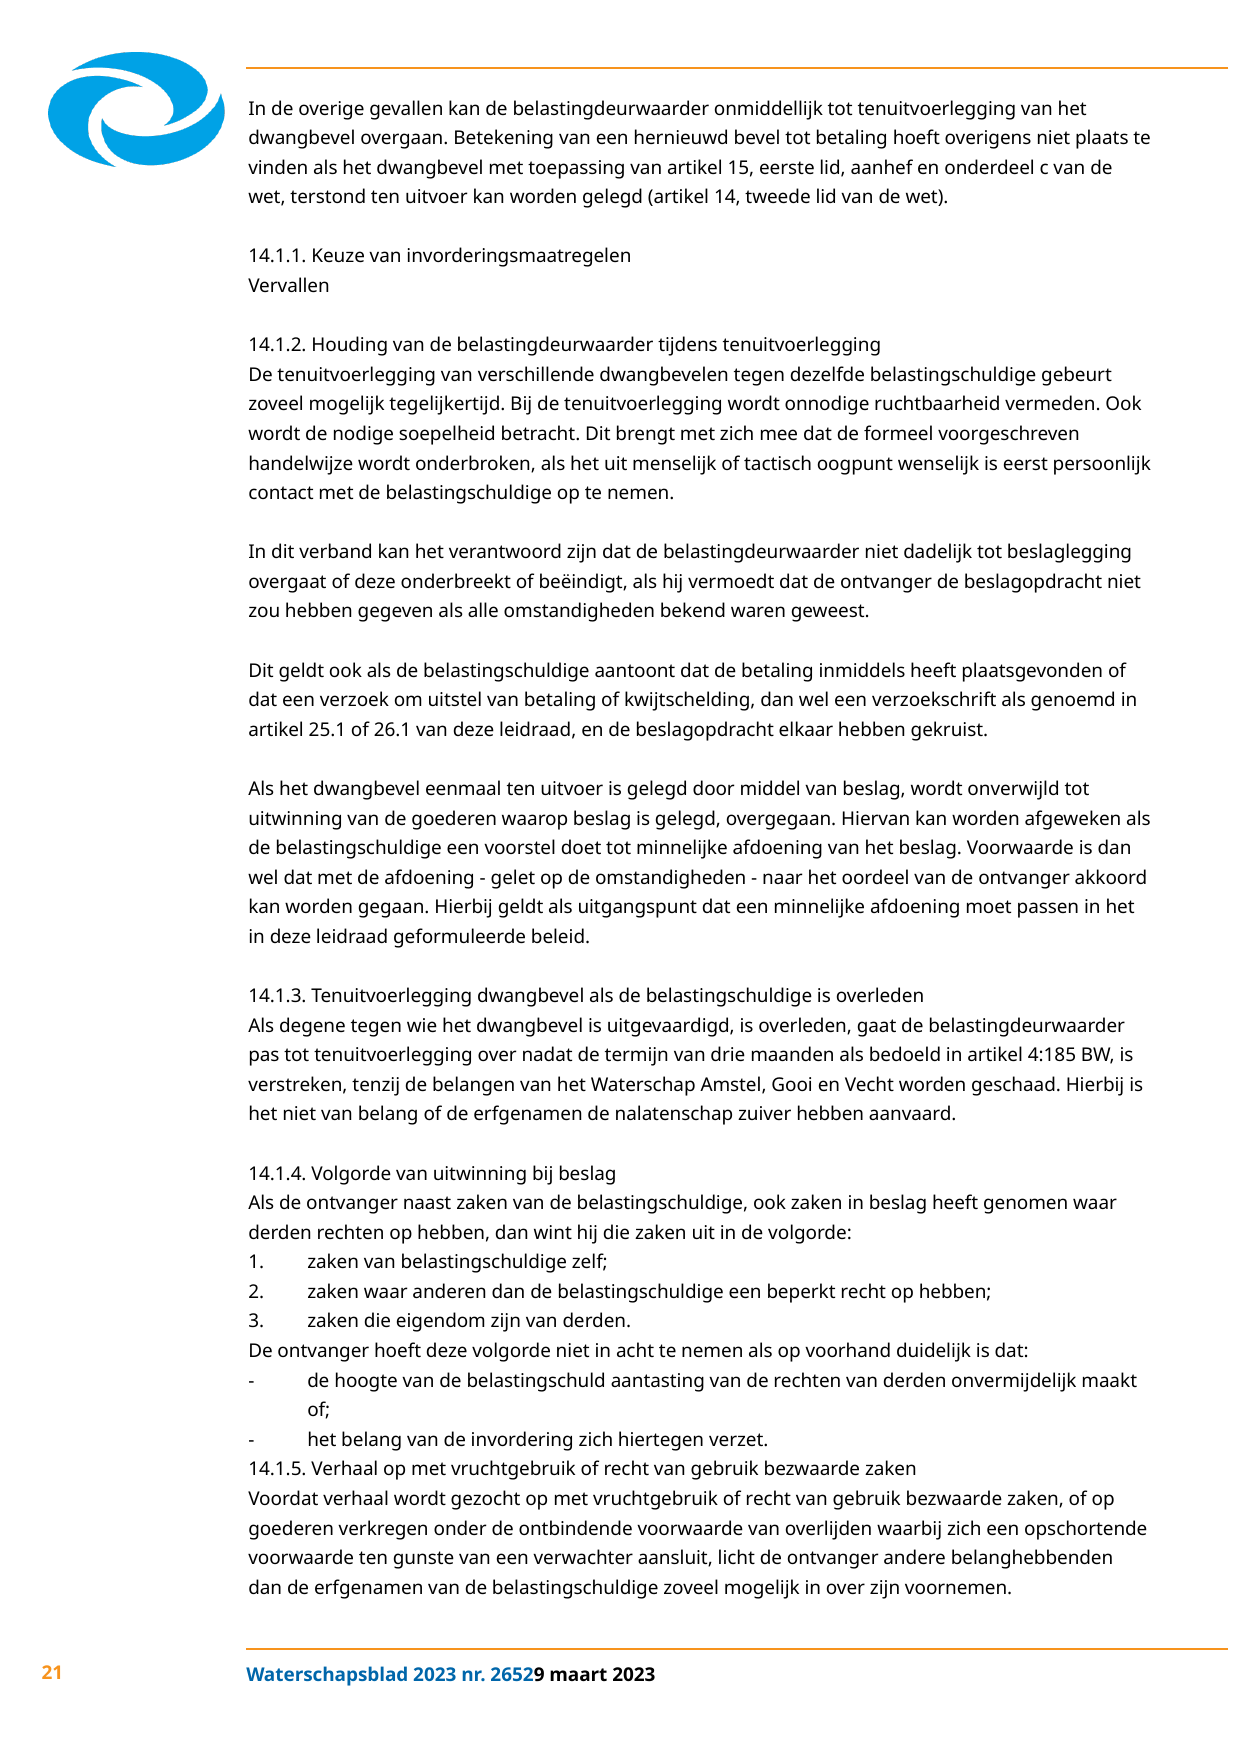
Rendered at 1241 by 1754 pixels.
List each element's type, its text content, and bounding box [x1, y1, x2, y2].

list zaken die eigendom zijn van derden. [248, 1308, 1152, 1333]
text 14.1.4. Volgorde van uitwinning bij beslag [248, 1160, 1152, 1186]
text 14.1.5. Verhaal op met vruchtgebruik of recht van gebruik bezwaarde zaken [248, 1456, 1152, 1481]
list zaken van belastingschuldige zelf; [248, 1248, 1152, 1274]
text Vervallen [248, 272, 1152, 298]
list het belang van de invordering zich hiertegen verzet. [248, 1426, 1152, 1452]
text Als het dwangbevel eenmaal ten uitvoer is gelegd door middel van beslag, wordt onverwijld tot uitwinning van de goederen waarop beslag is gelegd, overgegaan. Hiervan kan worden afgeweken als de belastingschuldige een voorstel doet tot minnelijke afdoening van het beslag. Voorwaarde is dan wel dat met de afdoening - gelet op de omstandigheden - naar het oordeel van de ontvanger akkoord kan worden gegaan. Hierbij geldt als uitgangspunt dat een minnelijke afdoening moet passen in het in deze leidraad geformuleerde beleid. [248, 775, 1152, 949]
text 14.1.2. Houding van de belastingdeurwaarder tijdens tenuitvoerlegging [248, 331, 1152, 357]
text 14.1.1. Keuze van invorderingsmaatregelen [248, 243, 1152, 268]
text 14.1.3. Tenuitvoerlegging dwangbevel als de belastingschuldige is overleden [248, 982, 1152, 1008]
text De tenuitvoerlegging van verschillende dwangbevelen tegen dezelfde belastingschuldige gebeurt zoveel mogelijk tegelijkertijd. Bij de tenuitvoerlegging wordt onnodige ruchtbaarheid vermeden. Ook wordt de nodige soepelheid betracht. Dit brengt met zich mee dat de formeel voorgeschreven handelwijze wordt onderbroken, als het uit menselijk of tactisch oogpunt wenselijk is eerst persoonlijk contact met de belastingschuldige op te nemen. [248, 361, 1152, 505]
text In de overige gevallen kan de belastingdeurwaarder onmiddellijk tot tenuitvoerlegging van het dwangbevel overgaan. Betekening van een hernieuwd bevel tot betaling hoeft overigens niet plaats te vinden als het dwangbevel met toepassing van artikel 15, eerste lid, aanhef en onderdeel c van de wet, terstond ten uitvoer kan worden gelegd (artikel 14, tweede lid van de wet). [248, 95, 1152, 209]
text Als de ontvanger naast zaken van de belastingschuldige, ook zaken in beslag heeft genomen waar derden rechten op hebben, dan wint hij die zaken uit in de volgorde: [248, 1189, 1152, 1245]
list zaken waar anderen dan de belastingschuldige een beperkt recht op hebben; [248, 1278, 1152, 1304]
text Voordat verhaal wordt gezocht op met vruchtgebruik of recht van gebruik bezwaarde zaken, of op goederen verkregen onder de ontbindende voorwaarde van overlijden waarbij zich een opschortende voorwaarde ten gunste van een verwachter aansluit, licht de ontvanger andere belanghebbenden dan de erfgenamen van de belastingschuldige zoveel mogelijk in over zijn voornemen. [248, 1485, 1152, 1600]
text In dit verband kan het verantwoord zijn dat de belastingdeurwaarder niet dadelijk tot beslaglegging overgaat of deze onderbreekt of beëindigt, als hij vermoedt dat de ontvanger de beslagopdracht niet zou hebben gegeven als alle omstandigheden bekend waren geweest. [248, 538, 1152, 623]
list de hoogte van de belastingschuld aantasting van de rechten van derden onvermijdelijk maakt of; [248, 1367, 1152, 1422]
picture [41, 47, 231, 172]
text De ontvanger hoeft deze volgorde niet in acht te nemen als op voorhand duidelijk is dat: [248, 1337, 1152, 1363]
text Dit geldt ook als de belastingschuldige aantoont dat de betaling inmiddels heeft plaatsgevonden of dat een verzoek om uitstel van betaling of kwijtschelding, dan wel een verzoekschrift als genoemd in artikel 25.1 of 26.1 van deze leidraad, en de beslagopdracht elkaar hebben gekruist. [248, 657, 1152, 742]
text Als degene tegen wie het dwangbevel is uitgevaardigd, is overleden, gaat de belastingdeurwaarder pas tot tenuitvoerlegging over nadat de termijn van drie maanden als bedoeld in artikel 4:185 BW, is verstreken, tenzij de belangen van het Waterschap Amstel, Gooi en Vecht worden geschaad. Hierbij is het niet van belang of de erfgenamen de nalatenschap zuiver hebben aanvaard. [248, 1012, 1152, 1126]
